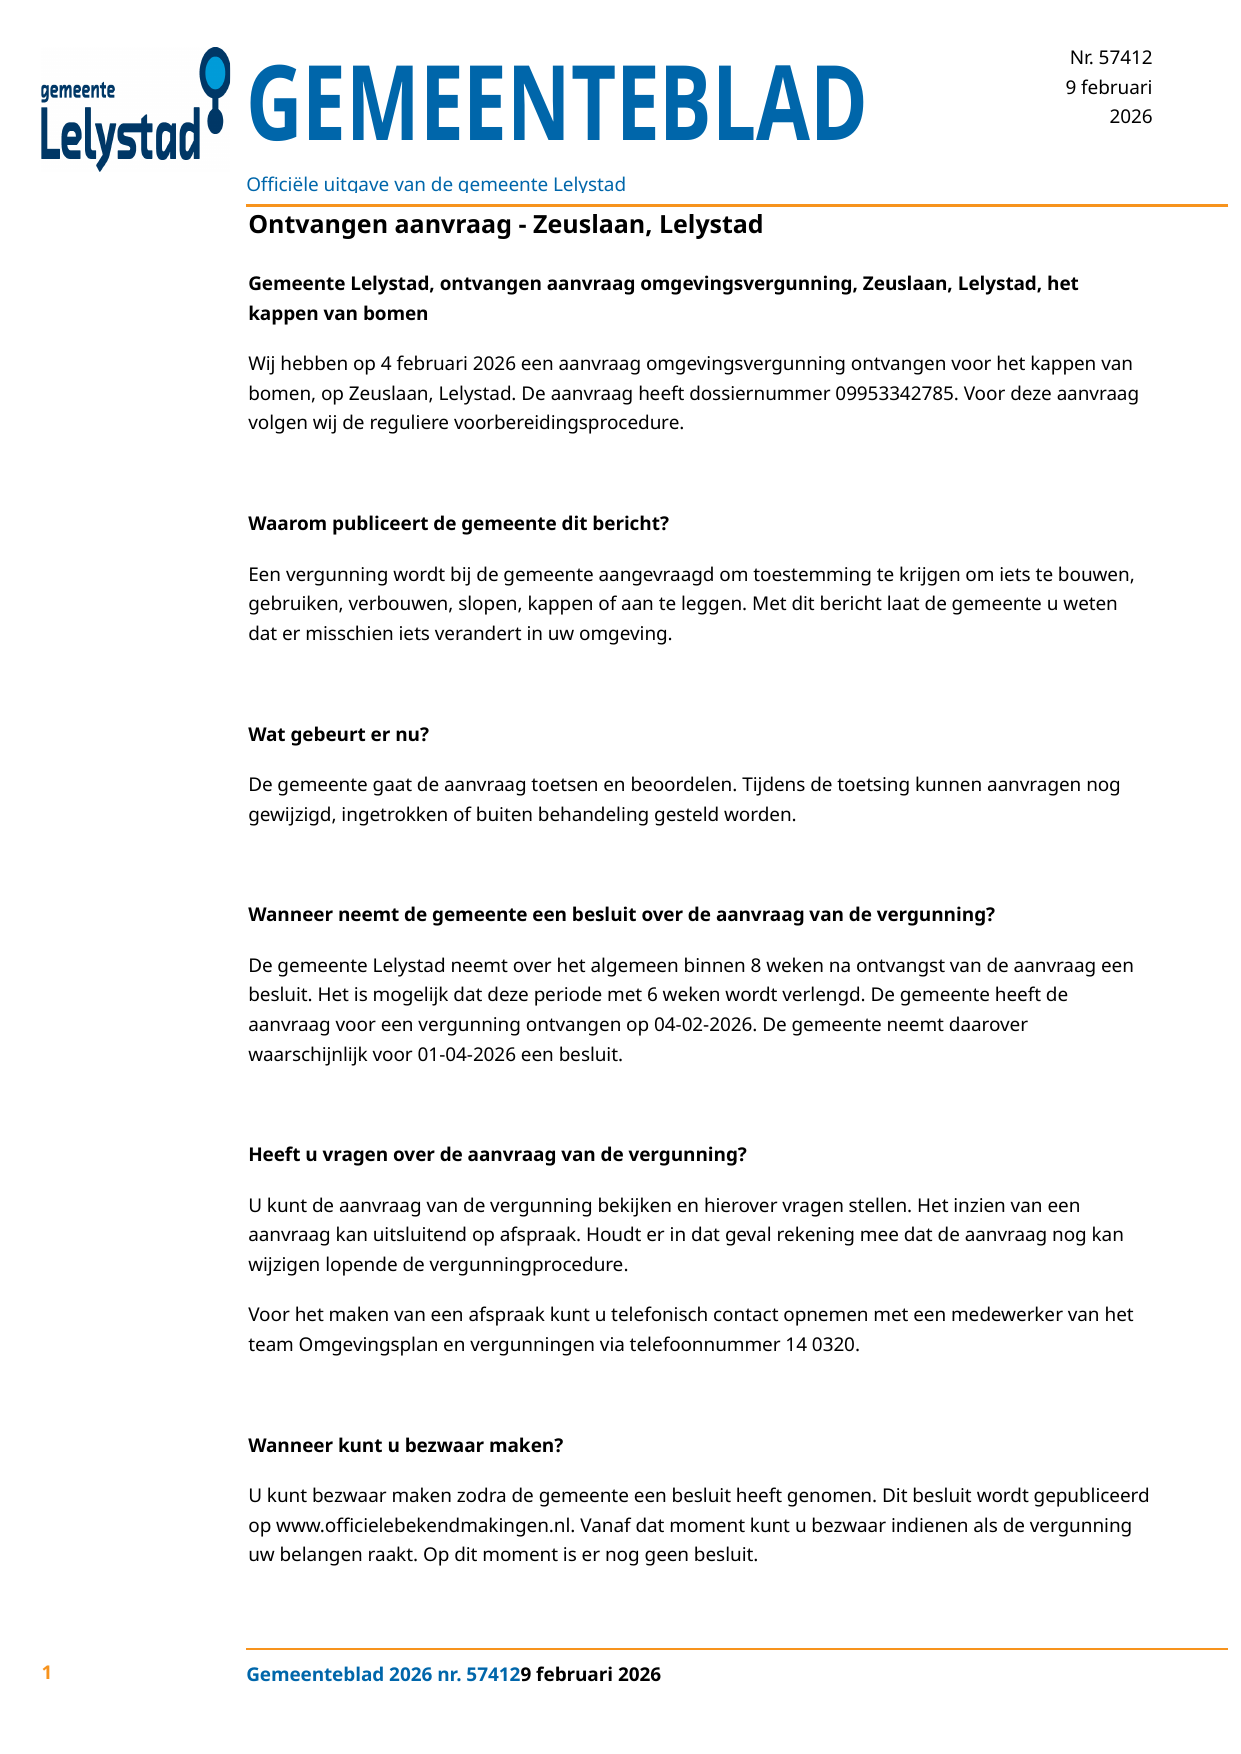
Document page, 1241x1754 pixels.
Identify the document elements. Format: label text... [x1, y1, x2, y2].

text U kunt de aanvraag van de vergunning bekijken en hierover vragen stellen. Het inzien van een aanvraag kan uitsluitend op afspraak. Houdt er in dat geval rekening mee dat de aanvraag nog kan wijzigen lopende de vergunningprocedure. [248, 1192, 1152, 1277]
text Waarom publiceert de gemeente dit bericht? [248, 510, 1152, 536]
text Gemeente Lelystad, ontvangen aanvraag omgevingsvergunning, Zeuslaan, Lelystad, het kappen van bomen [248, 270, 1152, 326]
text Ontvangen aanvraag - Zeuslaan, Lelystad [248, 207, 1152, 241]
text Wat gebeurt er nu? [248, 721, 1152, 746]
text U kunt bezwaar maken zodra de gemeente een besluit heeft genomen. Dit besluit wordt gepubliceerd op www.officielebekendmakingen.nl. Vanaf dat moment kunt u bezwaar indienen als de vergunning uw belangen raakt. Op dit moment is er nog geen besluit. [248, 1482, 1152, 1567]
picture [41, 47, 231, 172]
text Voor het maken van een afspraak kunt u telefonisch contact opnemen met een medewerker van het team Omgevingsplan en vergunningen via telefoonnummer 14 0320. [248, 1302, 1152, 1357]
text Wij hebben op 4 februari 2026 een aanvraag omgevingsvergunning ontvangen voor het kappen van bomen, op Zeuslaan, Lelystad. De aanvraag heeft dossiernummer 09953342785. Voor deze aanvraag volgen wij de reguliere voorbereidingsprocedure. [248, 350, 1152, 435]
text Wanneer kunt u bezwaar maken? [248, 1432, 1152, 1458]
text De gemeente Lelystad neemt over het algemeen binnen 8 weken na ontvangst van de aanvraag een besluit. Het is mogelijk dat deze periode met 6 weken wordt verlengd. De gemeente heeft de aanvraag voor een vergunning ontvangen op 04-02-2026. De gemeente neemt daarover waarschijnlijk voor 01-04-2026 een besluit. [248, 952, 1152, 1066]
text De gemeente gaat de aanvraag toetsen en beoordelen. Tijdens de toetsing kunnen aanvragen nog gewijzigd, ingetrokken of buiten behandeling gesteld worden. [248, 771, 1152, 826]
text Heeft u vragen over de aanvraag van de vergunning? [248, 1142, 1152, 1167]
text Wanneer neemt de gemeente een besluit over de aanvraag van de vergunning? [248, 902, 1152, 927]
text Een vergunning wordt bij de gemeente aangevraagd om toestemming te krijgen om iets te bouwen, gebruiken, verbouwen, slopen, kappen of aan te leggen. Met dit bericht laat de gemeente u weten dat er misschien iets verandert in uw omgeving. [248, 561, 1152, 646]
